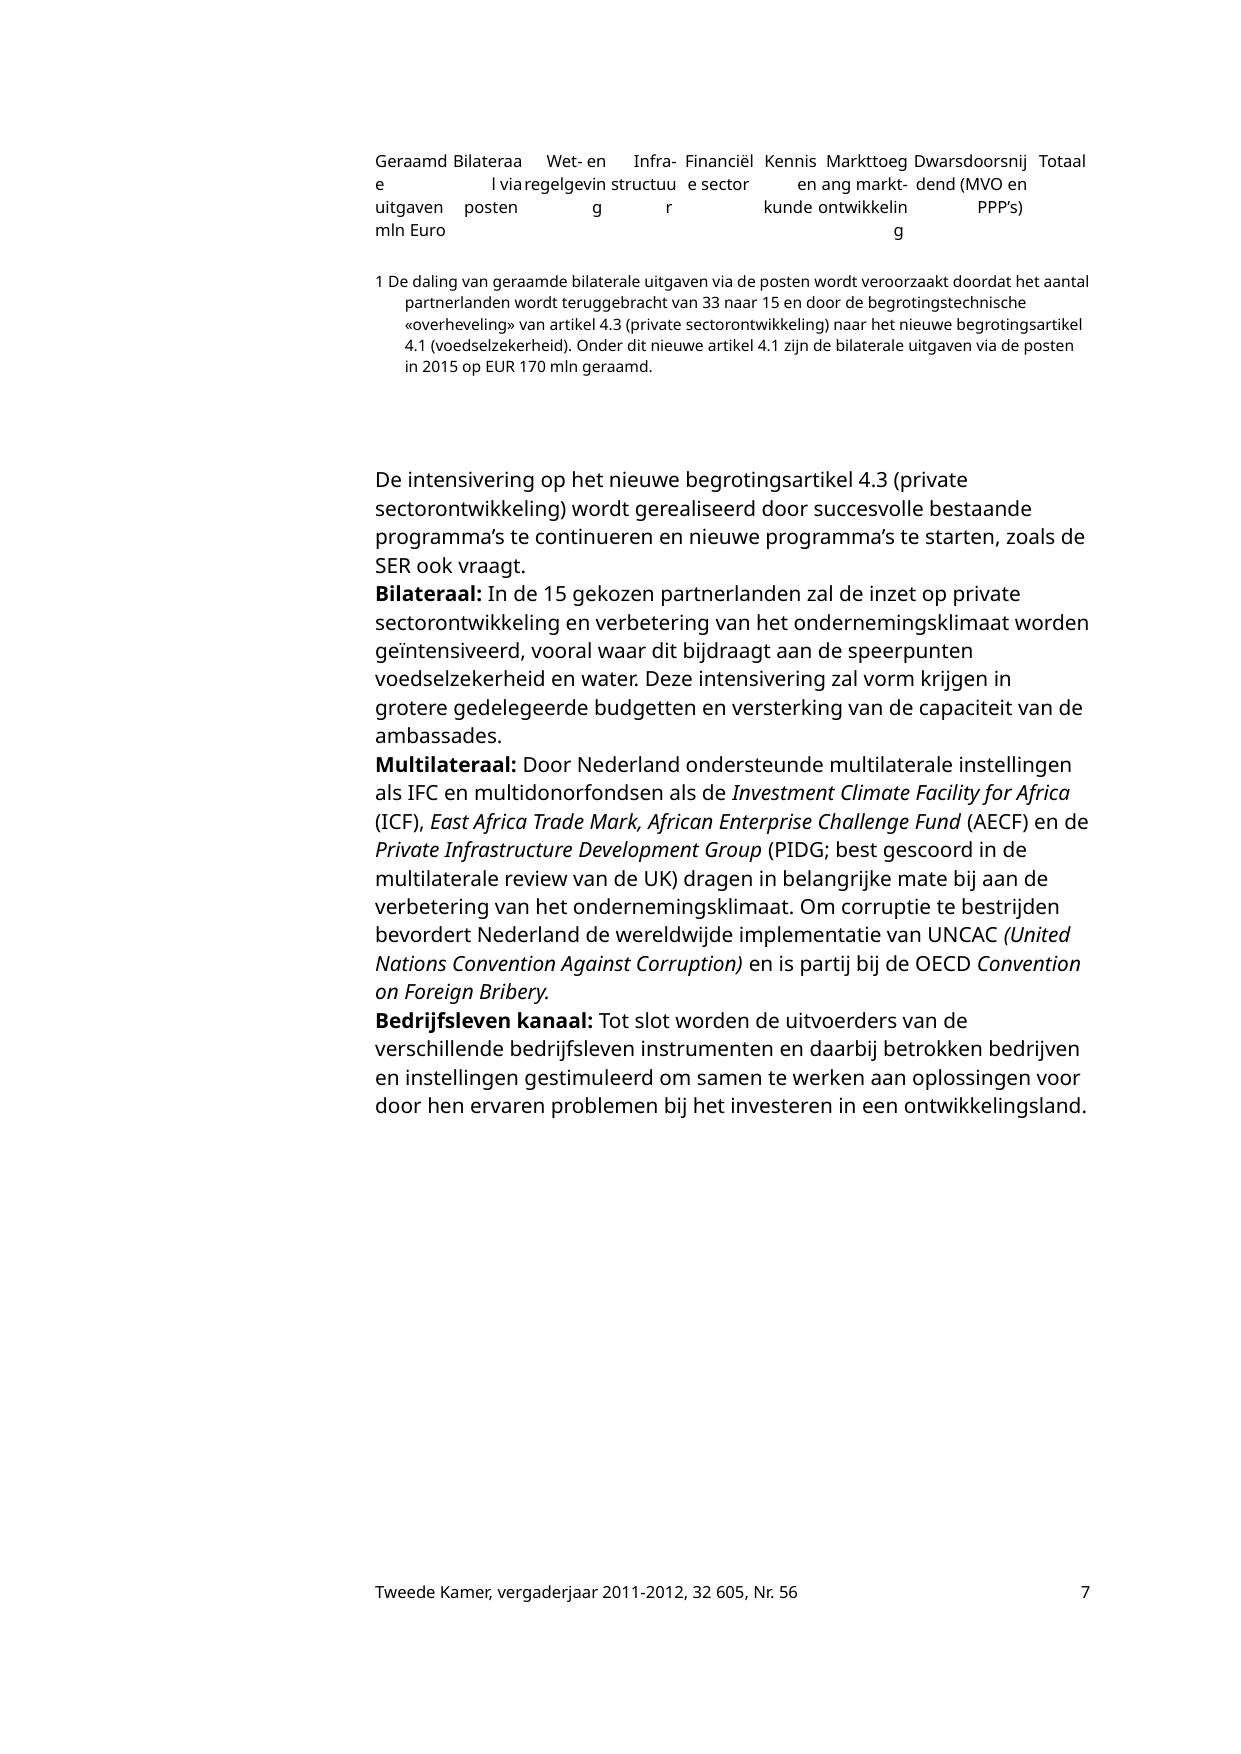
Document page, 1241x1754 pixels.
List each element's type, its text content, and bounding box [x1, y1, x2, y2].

table_header Markttoegang markt- ontwikkeling [817, 150, 908, 271]
table_header Financiële sector [676, 150, 753, 271]
text De intensivering op het nieuwe begrotingsartikel 4.3 (private sectorontwikkeling) wordt gerealiseerd door succesvolle bestaande programma’s te continueren en nieuwe programma’s te starten, zoals de SER ook vraagt. [375, 466, 1090, 579]
text Multilateraal: Door Nederland ondersteunde multilaterale instellingen als IFC en multidonorfondsen als de Investment Climate Facility for Africa (ICF), East Africa Trade Mark, African Enterprise Challenge Fund (AECF) en de Private Infrastructure Development Group (PIDG; best gescoord in de multilaterale review van de UK) dragen in belangrijke mate bij aan de verbetering van het ondernemingsklimaat. Om corruptie te bestrijden bevordert Nederland de wereldwijde implementatie van UNCAC (United Nations Convention Against Corruption) en is partij bij de OECD Convention on Foreign Bribery. [375, 750, 1090, 1006]
table_header Kennis en kunde [754, 150, 817, 271]
table_header Bilateraal via posten [452, 150, 522, 271]
table_header Infra-structuur [606, 150, 676, 271]
table_header Dwarsdoorsnijdend (MVO en PPP’s) [908, 150, 1027, 271]
table_header Totaal [1027, 150, 1090, 271]
table_header Geraamde uitgaven mln Euro [375, 150, 452, 271]
text Bilateraal: In de 15 gekozen partnerlanden zal de inzet op private sectorontwikkeling en verbetering van het ondernemingsklimaat worden geïntensiveerd, vooral waar dit bijdraagt aan de speerpunten voedselzekerheid en water. Deze intensivering zal vorm krijgen in grotere gedelegeerde budgetten en versterking van de capaciteit van de ambassades. [375, 579, 1090, 750]
table_header Wet- en regelgeving [522, 150, 606, 271]
table_cell 1 De daling van geraamde bilaterale uitgaven via de posten wordt veroorzaakt doordat het aantal partnerlanden wordt teruggebracht van 33 naar 15 en door de begrotingstechnische «overheveling» van artikel 4.3 (private sectorontwikkeling) naar het nieuwe begrotingsartikel 4.1 (voedselzekerheid). Onder dit nieuwe artikel 4.1 zijn de bilaterale uitgaven via de posten in 2015 op EUR 170 mln geraamd. [375, 271, 1090, 407]
text Bedrijfsleven kanaal: Tot slot worden de uitvoerders van de verschillende bedrijfsleven instrumenten en daarbij betrokken bedrijven en instellingen gestimuleerd om samen te werken aan oplossingen voor door hen ervaren problemen bij het investeren in een ontwikkelingsland. [375, 1006, 1090, 1119]
